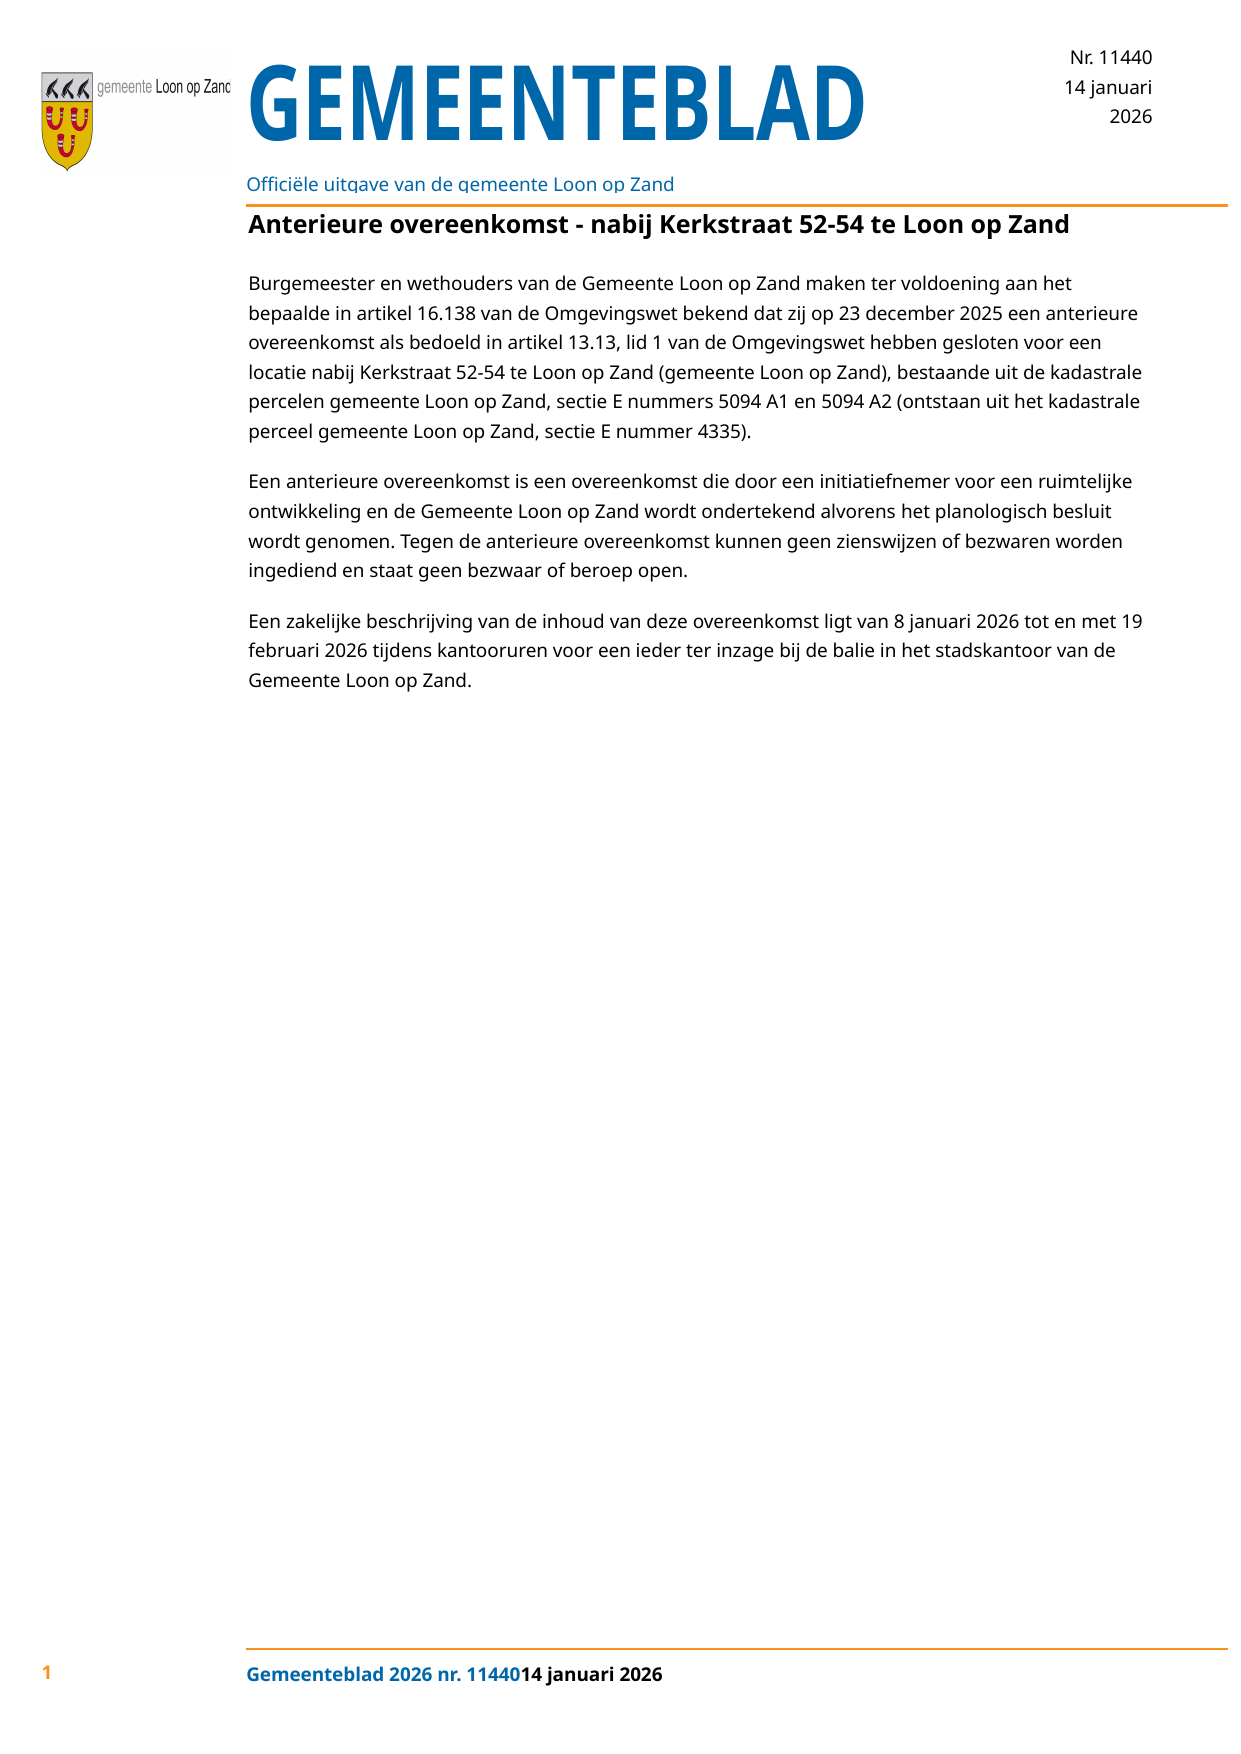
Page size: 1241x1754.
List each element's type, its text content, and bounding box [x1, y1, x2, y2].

picture [41, 47, 231, 172]
text Burgemeester en wethouders van de Gemeente Loon op Zand maken ter voldoening aan het bepaalde in artikel 16.138 van de Omgevingswet bekend dat zij op 23 december 2025 een anterieure overeenkomst als bedoeld in artikel 13.13, lid 1 van de Omgevingswet hebben gesloten voor een locatie nabij Kerkstraat 52-54 te Loon op Zand (gemeente Loon op Zand), bestaande uit de kadastrale percelen gemeente Loon op Zand, sectie E nummers 5094 A1 en 5094 A2 (ontstaan uit het kadastrale perceel gemeente Loon op Zand, sectie E nummer 4335). [248, 270, 1152, 444]
text Een anterieure overeenkomst is een overeenkomst die door een initiatiefnemer voor een ruimtelijke ontwikkeling en de Gemeente Loon op Zand wordt ondertekend alvorens het planologisch besluit wordt genomen. Tegen de anterieure overeenkomst kunnen geen zienswijzen of bezwaren worden ingediend en staat geen bezwaar of beroep open. [248, 469, 1152, 583]
text Anterieure overeenkomst - nabij Kerkstraat 52-54 te Loon op Zand [248, 207, 1152, 241]
text Een zakelijke beschrijving van de inhoud van deze overeenkomst ligt van 8 januari 2026 tot en met 19 februari 2026 tijdens kantooruren voor een ieder ter inzage bij de balie in het stadskantoor van de Gemeente Loon op Zand. [248, 608, 1152, 693]
